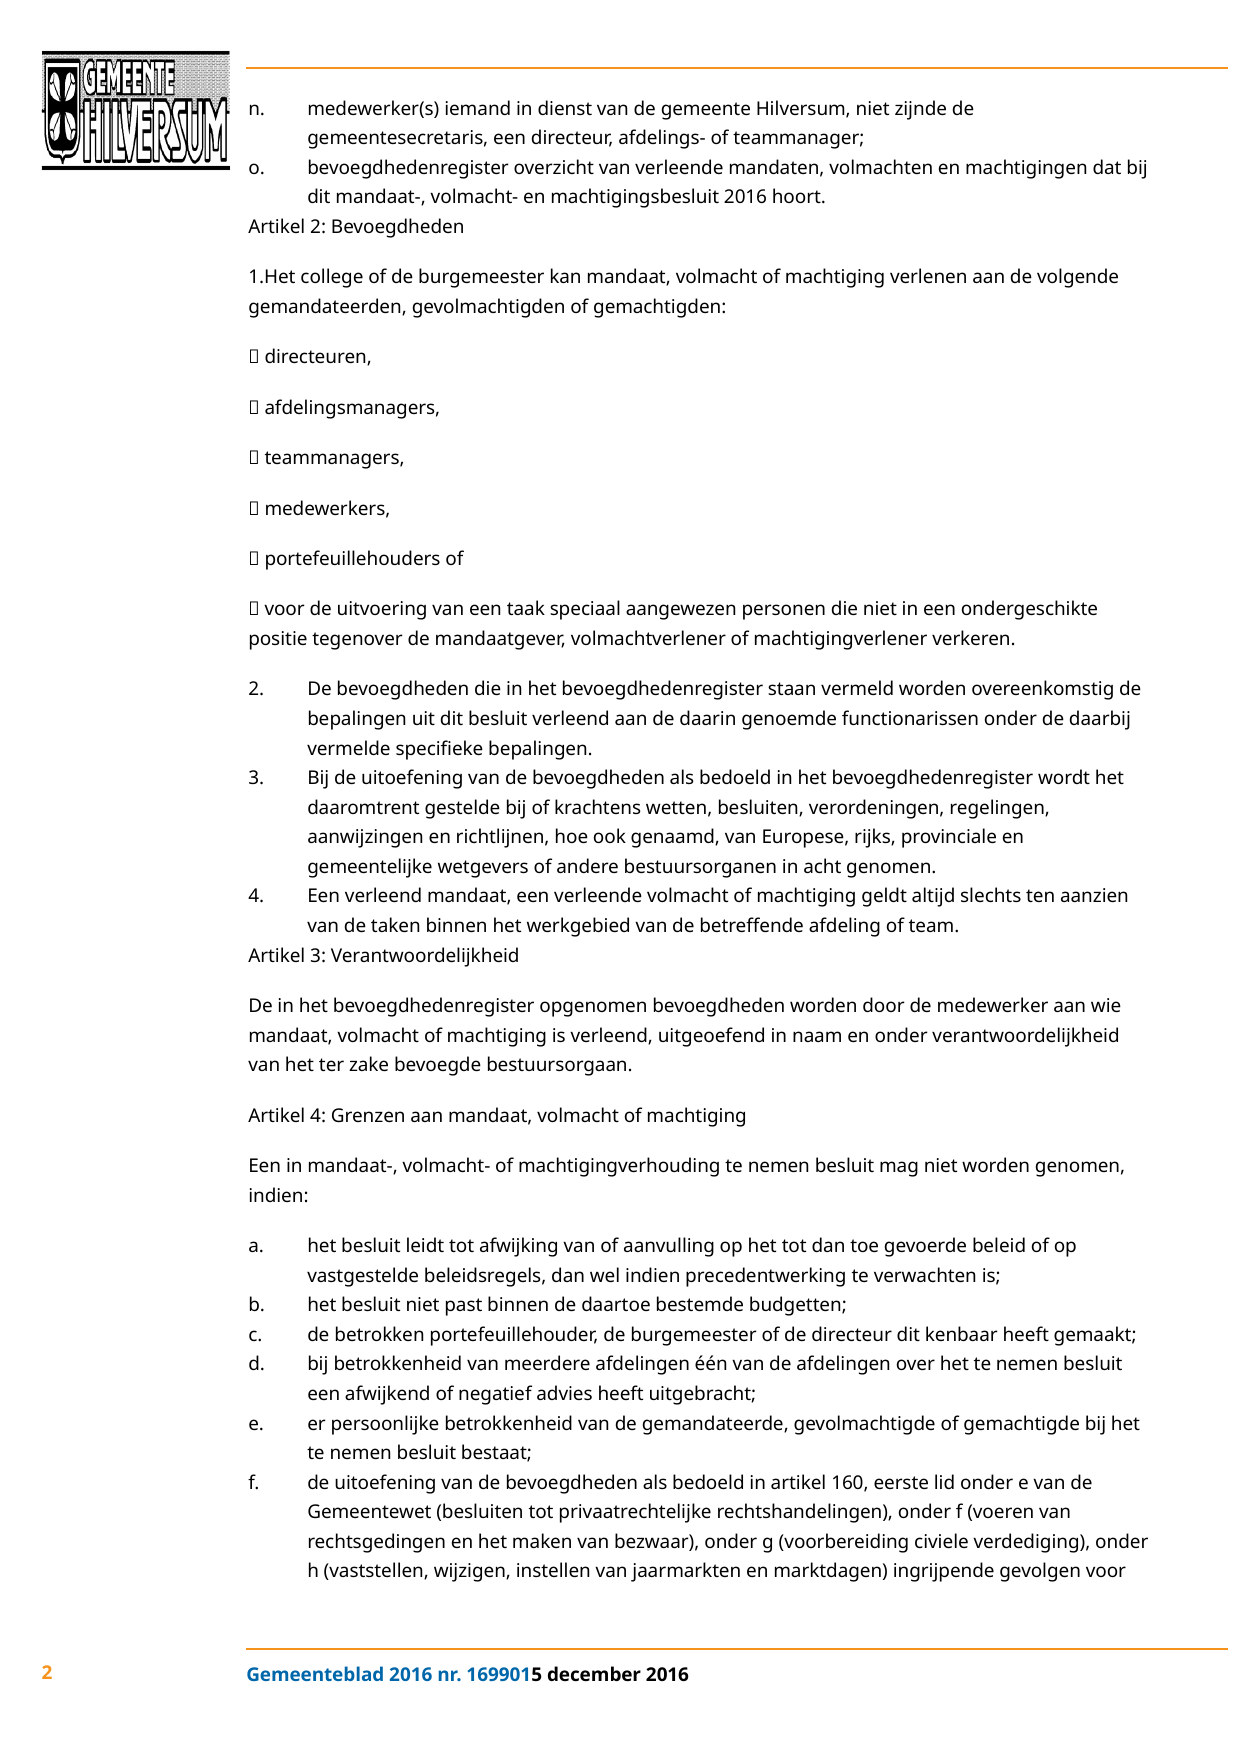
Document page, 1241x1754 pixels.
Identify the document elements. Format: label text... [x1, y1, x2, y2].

text Artikel 4: Grenzen aan mandaat, volmacht of machtiging [248, 1102, 1152, 1128]
text Artikel 3: Verantwoordelijkheid [248, 942, 1152, 968]
list het besluit leidt tot afwijking van of aanvulling op het tot dan toe gevoerde beleid of op vastgestelde beleidsregels, dan wel indien precedentwerking te verwachten is; [248, 1232, 1152, 1288]
list het besluit niet past binnen de daartoe bestemde budgetten; [248, 1291, 1152, 1317]
text  portefeuillehouders of [248, 545, 1152, 571]
list Een verleend mandaat, een verleende volmacht of machtiging geldt altijd slechts ten aanzien van de taken binnen het werkgebied van de betreffende afdeling of team. [248, 883, 1152, 938]
list bij betrokkenheid van meerdere afdelingen één van de afdelingen over het te nemen besluit een afwijkend of negatief advies heeft uitgebracht; [248, 1351, 1152, 1406]
list de betrokken portefeuillehouder, de burgemeester of de directeur dit kenbaar heeft gemaakt; [248, 1321, 1152, 1347]
list De bevoegdheden die in het bevoegdhedenregister staan vermeld worden overeenkomstig de bepalingen uit dit besluit verleend aan de daarin genoemde functionarissen onder de daarbij vermelde specifieke bepalingen. [248, 676, 1152, 761]
list Bij de uitoefening van de bevoegdheden als bedoeld in het bevoegdhedenregister wordt het daaromtrent gestelde bij of krachtens wetten, besluiten, verordeningen, regelingen, aanwijzingen en richtlijnen, hoe ook genaamd, van Europese, rijks, provinciale en gemeentelijke wetgevers of andere bestuursorganen in acht genomen. [248, 764, 1152, 879]
text  teammanagers, [248, 444, 1152, 470]
list de uitoefening van de bevoegdheden als bedoeld in artikel 160, eerste lid onder e van de Gemeentewet (besluiten tot privaatrechtelijke rechtshandelingen), onder f (voeren van rechtsgedingen en het maken van bezwaar), onder g (voorbereiding civiele verdediging), onder h (vaststellen, wijzigen, instellen van jaarmarkten en marktdagen) ingrijpende gevolgen voor [248, 1469, 1152, 1583]
text  medewerkers, [248, 495, 1152, 521]
text 1.Het college of de burgemeester kan mandaat, volmacht of machtiging verlenen aan de volgende gemandateerden, gevolmachtigden of gemachtigden: [248, 263, 1152, 319]
text Een in mandaat-, volmacht- of machtigingverhouding te nemen besluit mag niet worden genomen, indien: [248, 1152, 1152, 1208]
picture [41, 47, 231, 172]
text  directeuren, [248, 343, 1152, 369]
text  voor de uitvoering van een taak speciaal aangewezen personen die niet in een ondergeschikte positie tegenover de mandaatgever, volmachtverlener of machtigingverlener verkeren. [248, 596, 1152, 651]
text De in het bevoegdhedenregister opgenomen bevoegdheden worden door de medewerker aan wie mandaat, volmacht of machtiging is verleend, uitgeoefend in naam en onder verantwoordelijkheid van het ter zake bevoegde bestuursorgaan. [248, 992, 1152, 1077]
list medewerker(s) iemand in dienst van de gemeente Hilversum, niet zijnde de gemeentesecretaris, een directeur, afdelings- of teammanager; [248, 95, 1152, 150]
text  afdelingsmanagers, [248, 394, 1152, 420]
text Artikel 2: Bevoegdheden [248, 213, 1152, 239]
list er persoonlijke betrokkenheid van de gemandateerde, gevolmachtigde of gemachtigde bij het te nemen besluit bestaat; [248, 1410, 1152, 1465]
list bevoegdhedenregister overzicht van verleende mandaten, volmachten en machtigingen dat bij dit mandaat-, volmacht- en machtigingsbesluit 2016 hoort. [248, 154, 1152, 209]
